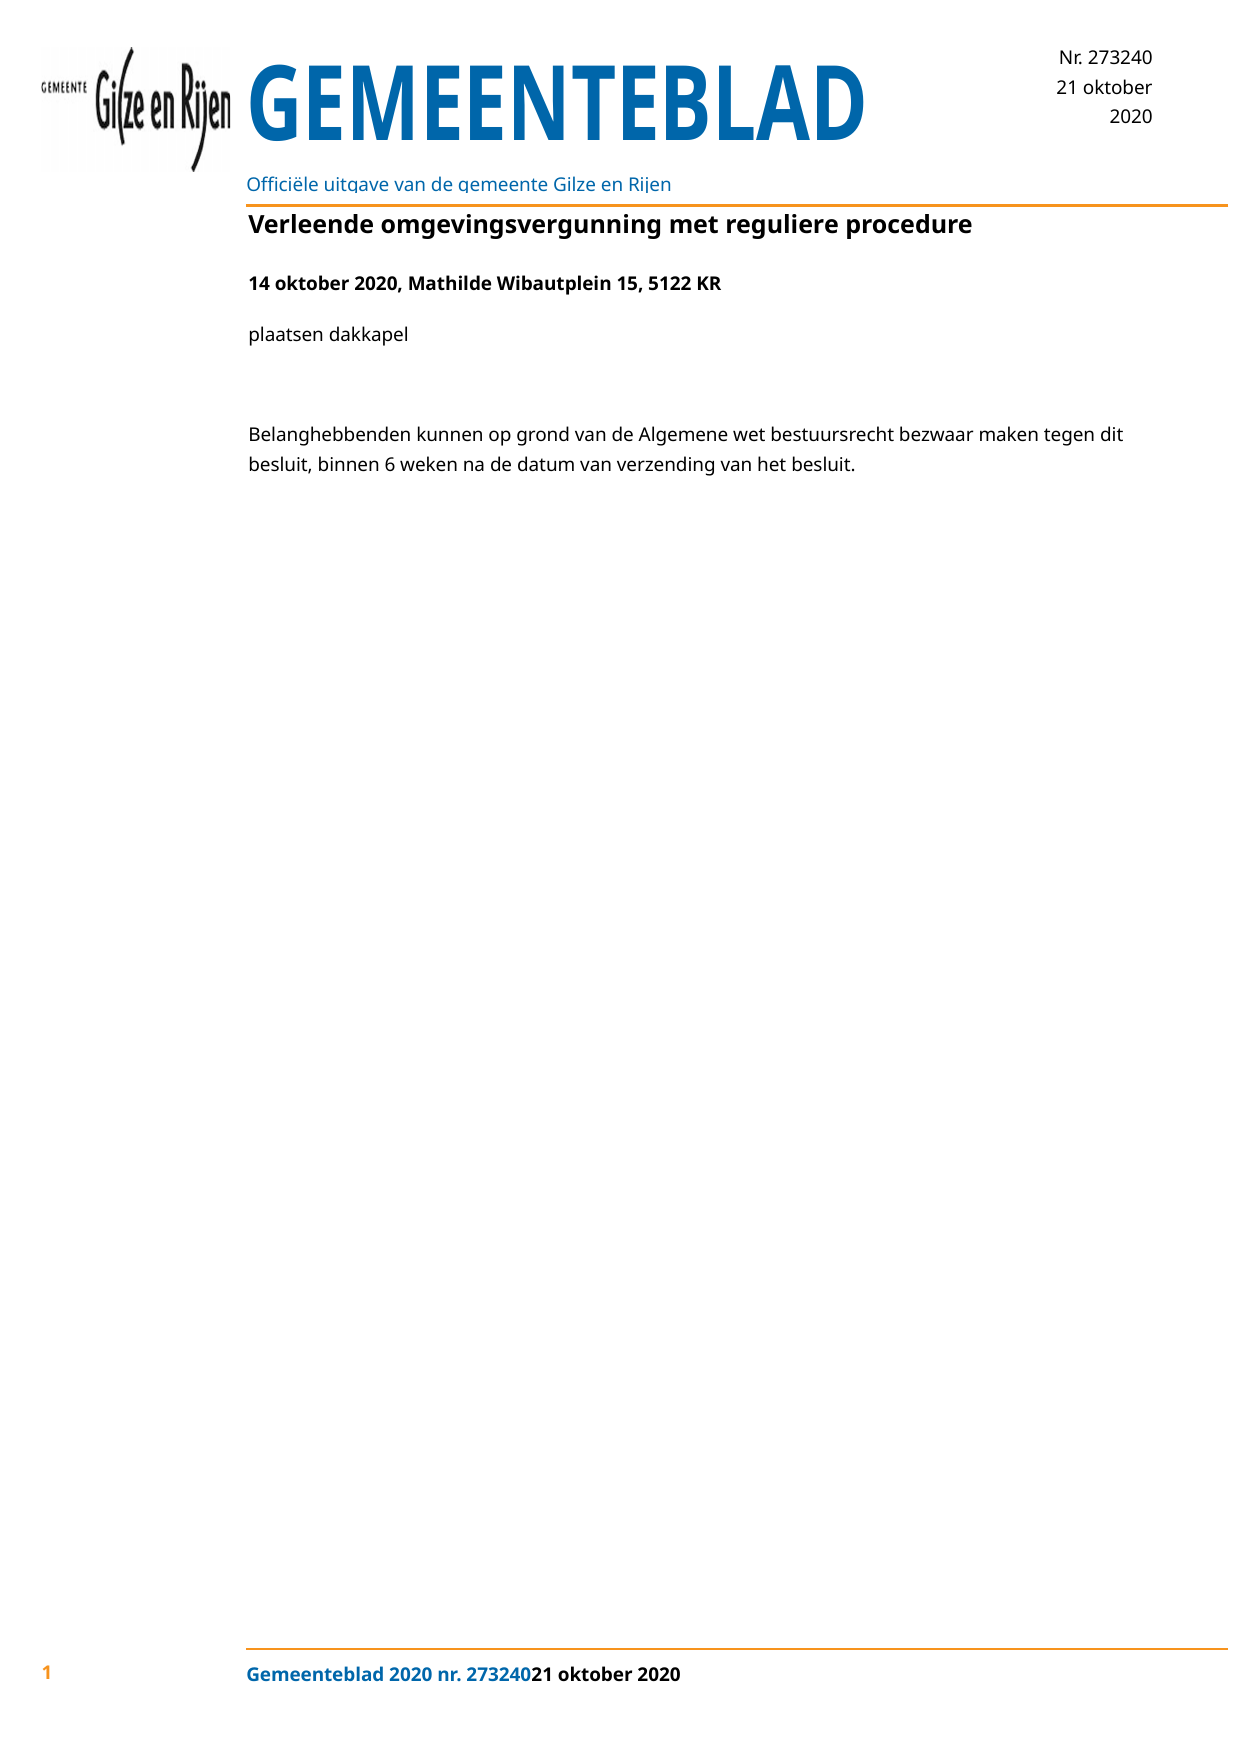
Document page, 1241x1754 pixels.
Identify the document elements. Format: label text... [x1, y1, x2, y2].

text plaatsen dakkapel [248, 321, 1152, 346]
text Verleende omgevingsvergunning met reguliere procedure [248, 207, 1152, 241]
text Belanghebbenden kunnen op grond van de Algemene wet bestuursrecht bezwaar maken tegen dit besluit, binnen 6 weken na de datum van verzending van het besluit. [248, 422, 1152, 477]
text 14 oktober 2020, Mathilde Wibautplein 15, 5122 KR [248, 270, 1152, 296]
picture [41, 47, 231, 172]
